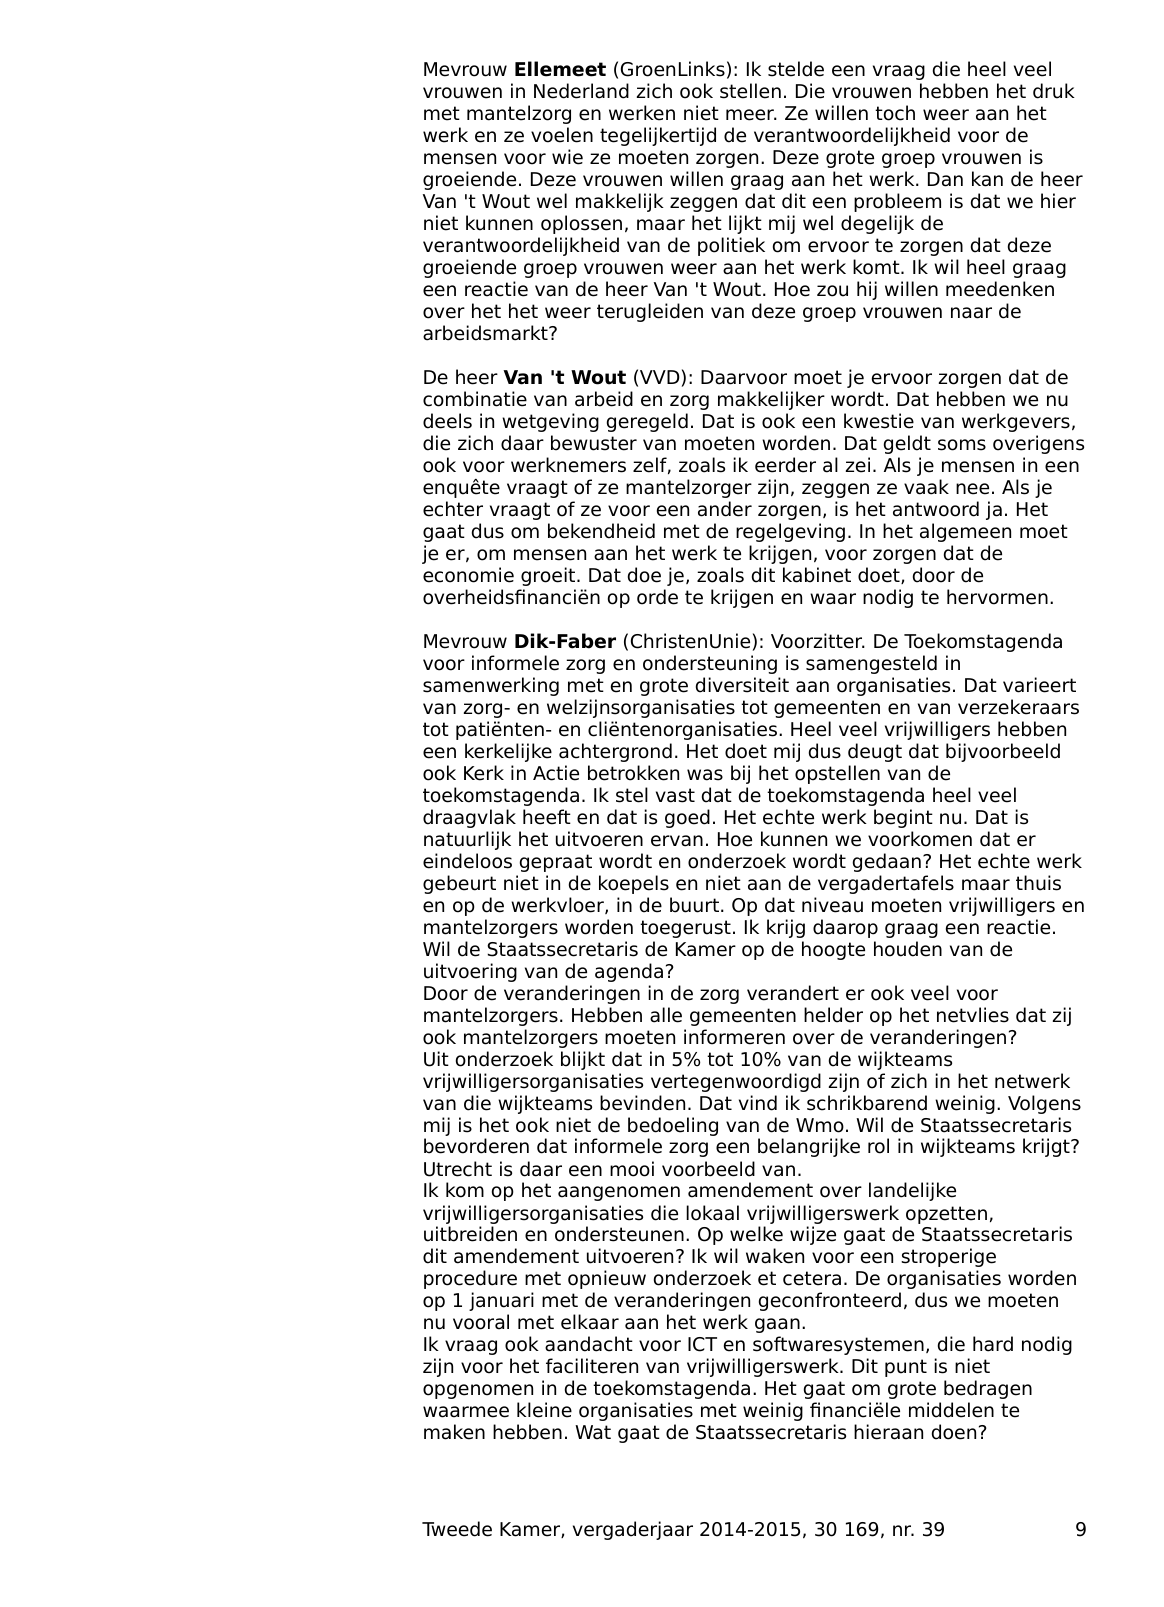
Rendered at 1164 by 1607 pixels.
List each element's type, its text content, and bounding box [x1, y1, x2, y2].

text Ik kom op het aangenomen amendement over landelijke vrijwilligersorganisaties die lokaal vrijwilligerswerk opzetten, uitbreiden en ondersteunen. Op welke wijze gaat de Staatssecretaris dit amendement uitvoeren? Ik wil waken voor een stroperige procedure met opnieuw onderzoek et cetera. De organisaties worden op 1 januari met de veranderingen geconfronteerd, dus we moeten nu vooral met elkaar aan het werk gaan. [422, 1180, 1087, 1334]
text Uit onderzoek blijkt dat in 5% tot 10% van de wijkteams vrijwilligersorganisaties vertegenwoordigd zijn of zich in het netwerk van die wijkteams bevinden. Dat vind ik schrikbarend weinig. Volgens mij is het ook niet de bedoeling van de Wmo. Wil de Staatssecretaris bevorderen dat informele zorg een belangrijke rol in wijkteams krijgt? Utrecht is daar een mooi voorbeeld van. [422, 1048, 1087, 1180]
text Mevrouw Dik-Faber (ChristenUnie): Voorzitter. De Toekomstagenda voor informele zorg en ondersteuning is samengesteld in samenwerking met en grote diversiteit aan organisaties. Dat varieert van zorg- en welzijnsorganisaties tot gemeenten en van verzekeraars tot patiënten- en cliëntenorganisaties. Heel veel vrijwilligers hebben een kerkelijke achtergrond. Het doet mij dus deugt dat bijvoorbeeld ook Kerk in Actie betrokken was bij het opstellen van de toekomstagenda. Ik stel vast dat de toekomstagenda heel veel draagvlak heeft en dat is goed. Het echte werk begint nu. Dat is natuurlijk het uitvoeren ervan. Hoe kunnen we voorkomen dat er eindeloos gepraat wordt en onderzoek wordt gedaan? Het echte werk gebeurt niet in de koepels en niet aan de vergadertafels maar thuis en op de werkvloer, in de buurt. Op dat niveau moeten vrijwilligers en mantelzorgers worden toegerust. Ik krijg daarop graag een reactie. Wil de Staatssecretaris de Kamer op de hoogte houden van de uitvoering van de agenda? [422, 631, 1087, 983]
text De heer Van 't Wout (VVD): Daarvoor moet je ervoor zorgen dat de combinatie van arbeid en zorg makkelijker wordt. Dat hebben we nu deels in wetgeving geregeld. Dat is ook een kwestie van werkgevers, die zich daar bewuster van moeten worden. Dat geldt soms overigens ook voor werknemers zelf, zoals ik eerder al zei. Als je mensen in een enquête vraagt of ze mantelzorger zijn, zeggen ze vaak nee. Als je echter vraagt of ze voor een ander zorgen, is het antwoord ja. Het gaat dus om bekendheid met de regelgeving. In het algemeen moet je er, om mensen aan het werk te krijgen, voor zorgen dat de economie groeit. Dat doe je, zoals dit kabinet doet, door de overheidsfinanciën op orde te krijgen en waar nodig te hervormen. [422, 367, 1087, 609]
text Door de veranderingen in de zorg verandert er ook veel voor mantelzorgers. Hebben alle gemeenten helder op het netvlies dat zij ook mantelzorgers moeten informeren over de veranderingen? [422, 983, 1087, 1048]
text Mevrouw Ellemeet (GroenLinks): Ik stelde een vraag die heel veel vrouwen in Nederland zich ook stellen. Die vrouwen hebben het druk met mantelzorg en werken niet meer. Ze willen toch weer aan het werk en ze voelen tegelijkertijd de verantwoordelijkheid voor de mensen voor wie ze moeten zorgen. Deze grote groep vrouwen is groeiende. Deze vrouwen willen graag aan het werk. Dan kan de heer Van 't Wout wel makkelijk zeggen dat dit een probleem is dat we hier niet kunnen oplossen, maar het lijkt mij wel degelijk de verantwoordelijkheid van de politiek om ervoor te zorgen dat deze groeiende groep vrouwen weer aan het werk komt. Ik wil heel graag een reactie van de heer Van 't Wout. Hoe zou hij willen meedenken over het het weer terugleiden van deze groep vrouwen naar de arbeidsmarkt? [422, 59, 1087, 345]
text Ik vraag ook aandacht voor ICT en softwaresystemen, die hard nodig zijn voor het faciliteren van vrijwilligerswerk. Dit punt is niet opgenomen in de toekomstagenda. Het gaat om grote bedragen waarmee kleine organisaties met weinig financiële middelen te maken hebben. Wat gaat de Staatssecretaris hieraan doen? [422, 1334, 1087, 1444]
